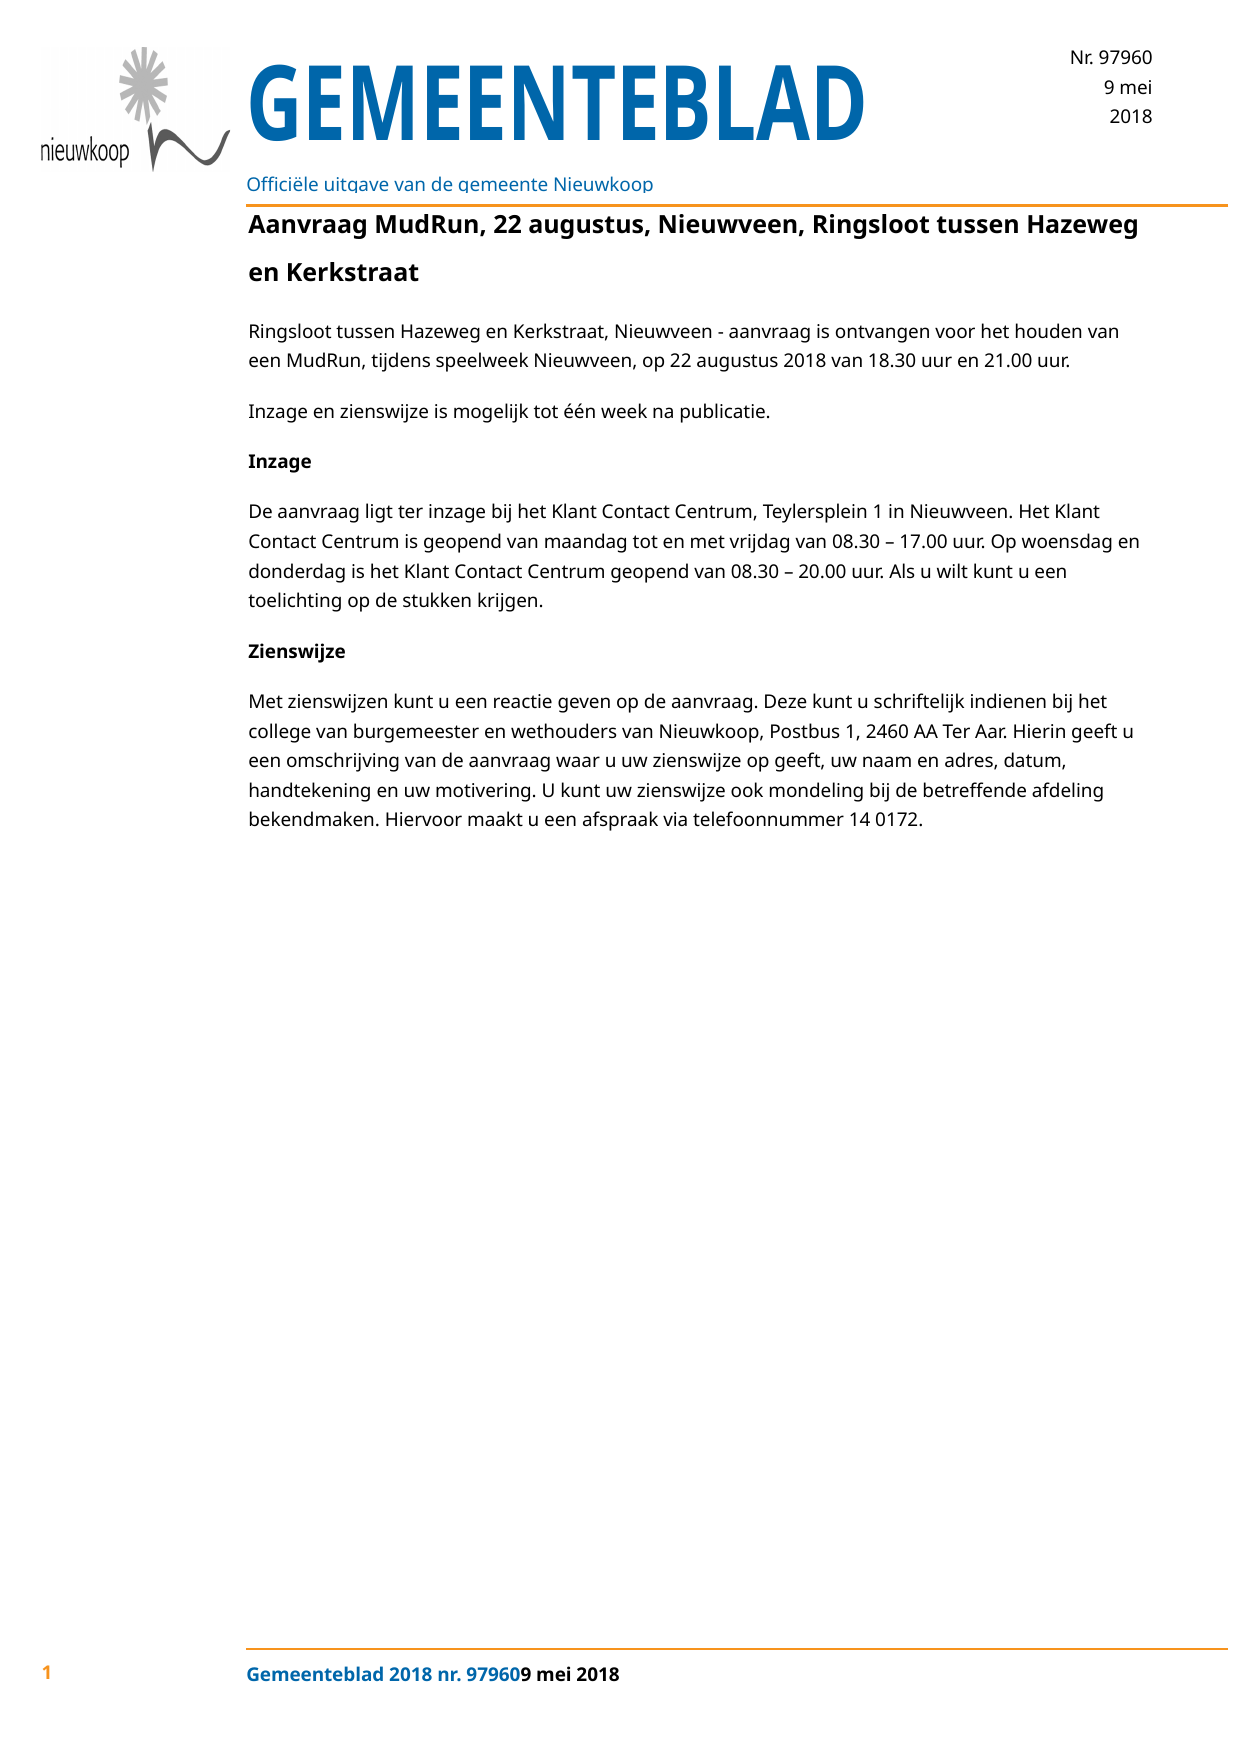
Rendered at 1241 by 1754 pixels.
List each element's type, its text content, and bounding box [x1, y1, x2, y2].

text Inzage en zienswijze is mogelijk tot één week na publicatie. [248, 398, 1152, 424]
text Inzage [248, 448, 1152, 474]
text Zienswijze [248, 638, 1152, 664]
text Ringsloot tussen Hazeweg en Kerkstraat, Nieuwveen - aanvraag is ontvangen voor het houden van een MudRun, tijdens speelweek Nieuwveen, op 22 augustus 2018 van 18.30 uur en 21.00 uur. [248, 318, 1152, 373]
picture [41, 47, 231, 172]
text Met zienswijzen kunt u een reactie geven op de aanvraag. Deze kunt u schriftelijk indienen bij het college van burgemeester en wethouders van Nieuwkoop, Postbus 1, 2460 AA Ter Aar. Hierin geeft u een omschrijving van de aanvraag waar u uw zienswijze op geeft, uw naam en adres, datum, handtekening en uw motivering. U kunt uw zienswijze ook mondeling bij de betreffende afdeling bekendmaken. Hiervoor maakt u een afspraak via telefoonnummer 14 0172. [248, 688, 1152, 832]
text De aanvraag ligt ter inzage bij het Klant Contact Centrum, Teylersplein 1 in Nieuwveen. Het Klant Contact Centrum is geopend van maandag tot en met vrijdag van 08.30 – 17.00 uur. Op woensdag en donderdag is het Klant Contact Centrum geopend van 08.30 – 20.00 uur. Als u wilt kunt u een toelichting op de stukken krijgen. [248, 499, 1152, 613]
text Aanvraag MudRun, 22 augustus, Nieuwveen, Ringsloot tussen Hazeweg en Kerkstraat [248, 207, 1152, 288]
